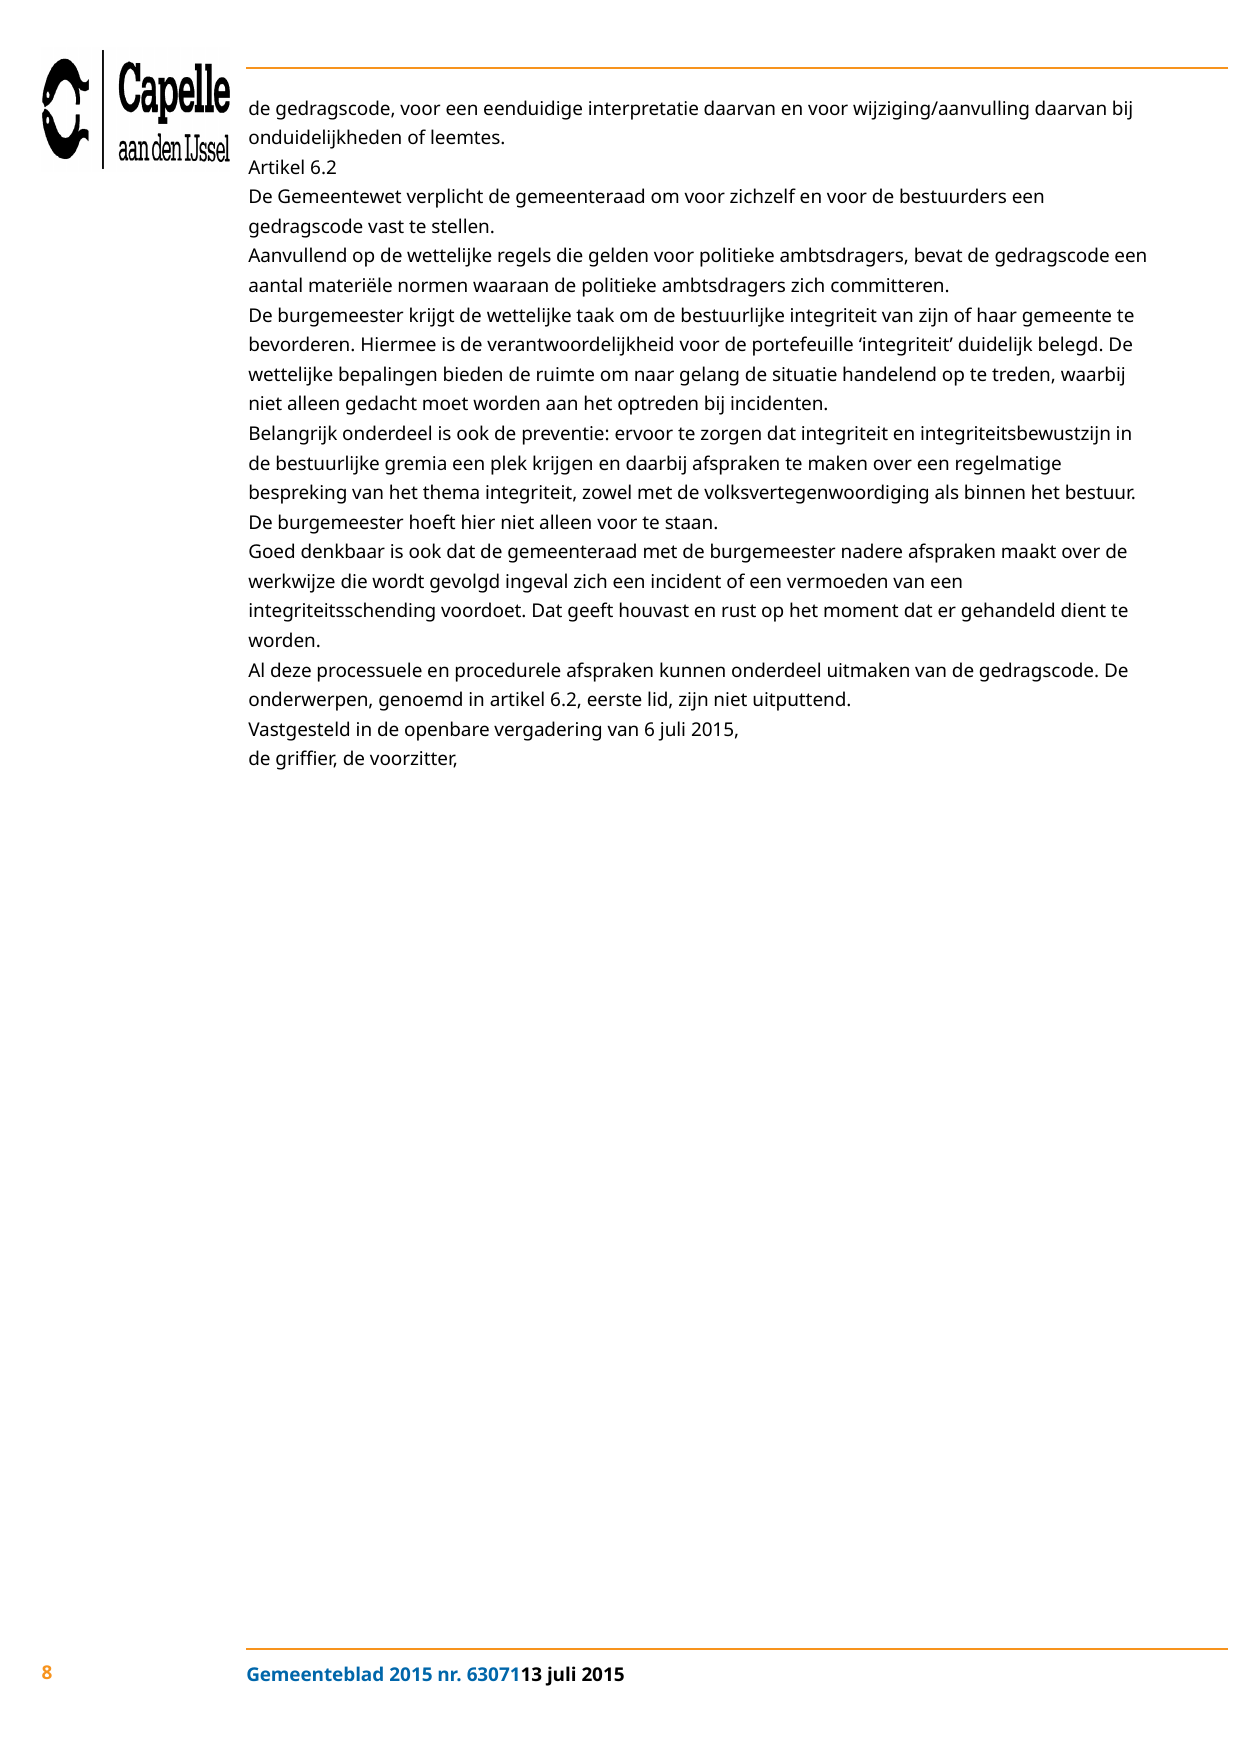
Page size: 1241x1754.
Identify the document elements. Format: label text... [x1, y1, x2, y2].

text de gedragscode, voor een eenduidige interpretatie daarvan en voor wijziging/aanvulling daarvan bij onduidelijkheden of leemtes. [248, 95, 1152, 150]
text de griffier, de voorzitter, [248, 746, 1152, 771]
text De burgemeester krijgt de wettelijke taak om de bestuurlijke integriteit van zijn of haar gemeente te bevorderen. Hiermee is de verantwoordelijkheid voor de portefeuille ‘integriteit’ duidelijk belegd. De wettelijke bepalingen bieden de ruimte om naar gelang de situatie handelend op te treden, waarbij niet alleen gedacht moet worden aan het optreden bij incidenten. [248, 302, 1152, 416]
text Artikel 6.2 [248, 154, 1152, 180]
text Goed denkbaar is ook dat de gemeenteraad met de burgemeester nadere afspraken maakt over de werkwijze die wordt gevolgd ingeval zich een incident of een vermoeden van een integriteitsschending voordoet. Dat geeft houvast en rust op het moment dat er gehandeld dient te worden. [248, 538, 1152, 653]
text De Gemeentewet verplicht de gemeenteraad om voor zichzelf en voor de bestuurders een gedragscode vast te stellen. [248, 183, 1152, 239]
text bespreking van het thema integriteit, zowel met de volksvertegenwoordiging als binnen het bestuur. De burgemeester hoeft hier niet alleen voor te staan. [248, 479, 1152, 535]
text Vastgesteld in de openbare vergadering van 6 juli 2015, [248, 716, 1152, 742]
text Belangrijk onderdeel is ook de preventie: ervoor te zorgen dat integriteit en integriteitsbewustzijn in de bestuurlijke gremia een plek krijgen en daarbij afspraken te maken over een regelmatige [248, 420, 1152, 476]
text Aanvullend op de wettelijke regels die gelden voor politieke ambtsdragers, bevat de gedragscode een aantal materiële normen waaraan de politieke ambtsdragers zich committeren. [248, 243, 1152, 298]
picture [41, 47, 231, 172]
text Al deze processuele en procedurele afspraken kunnen onderdeel uitmaken van de gedragscode. De onderwerpen, genoemd in artikel 6.2, eerste lid, zijn niet uitputtend. [248, 657, 1152, 712]
